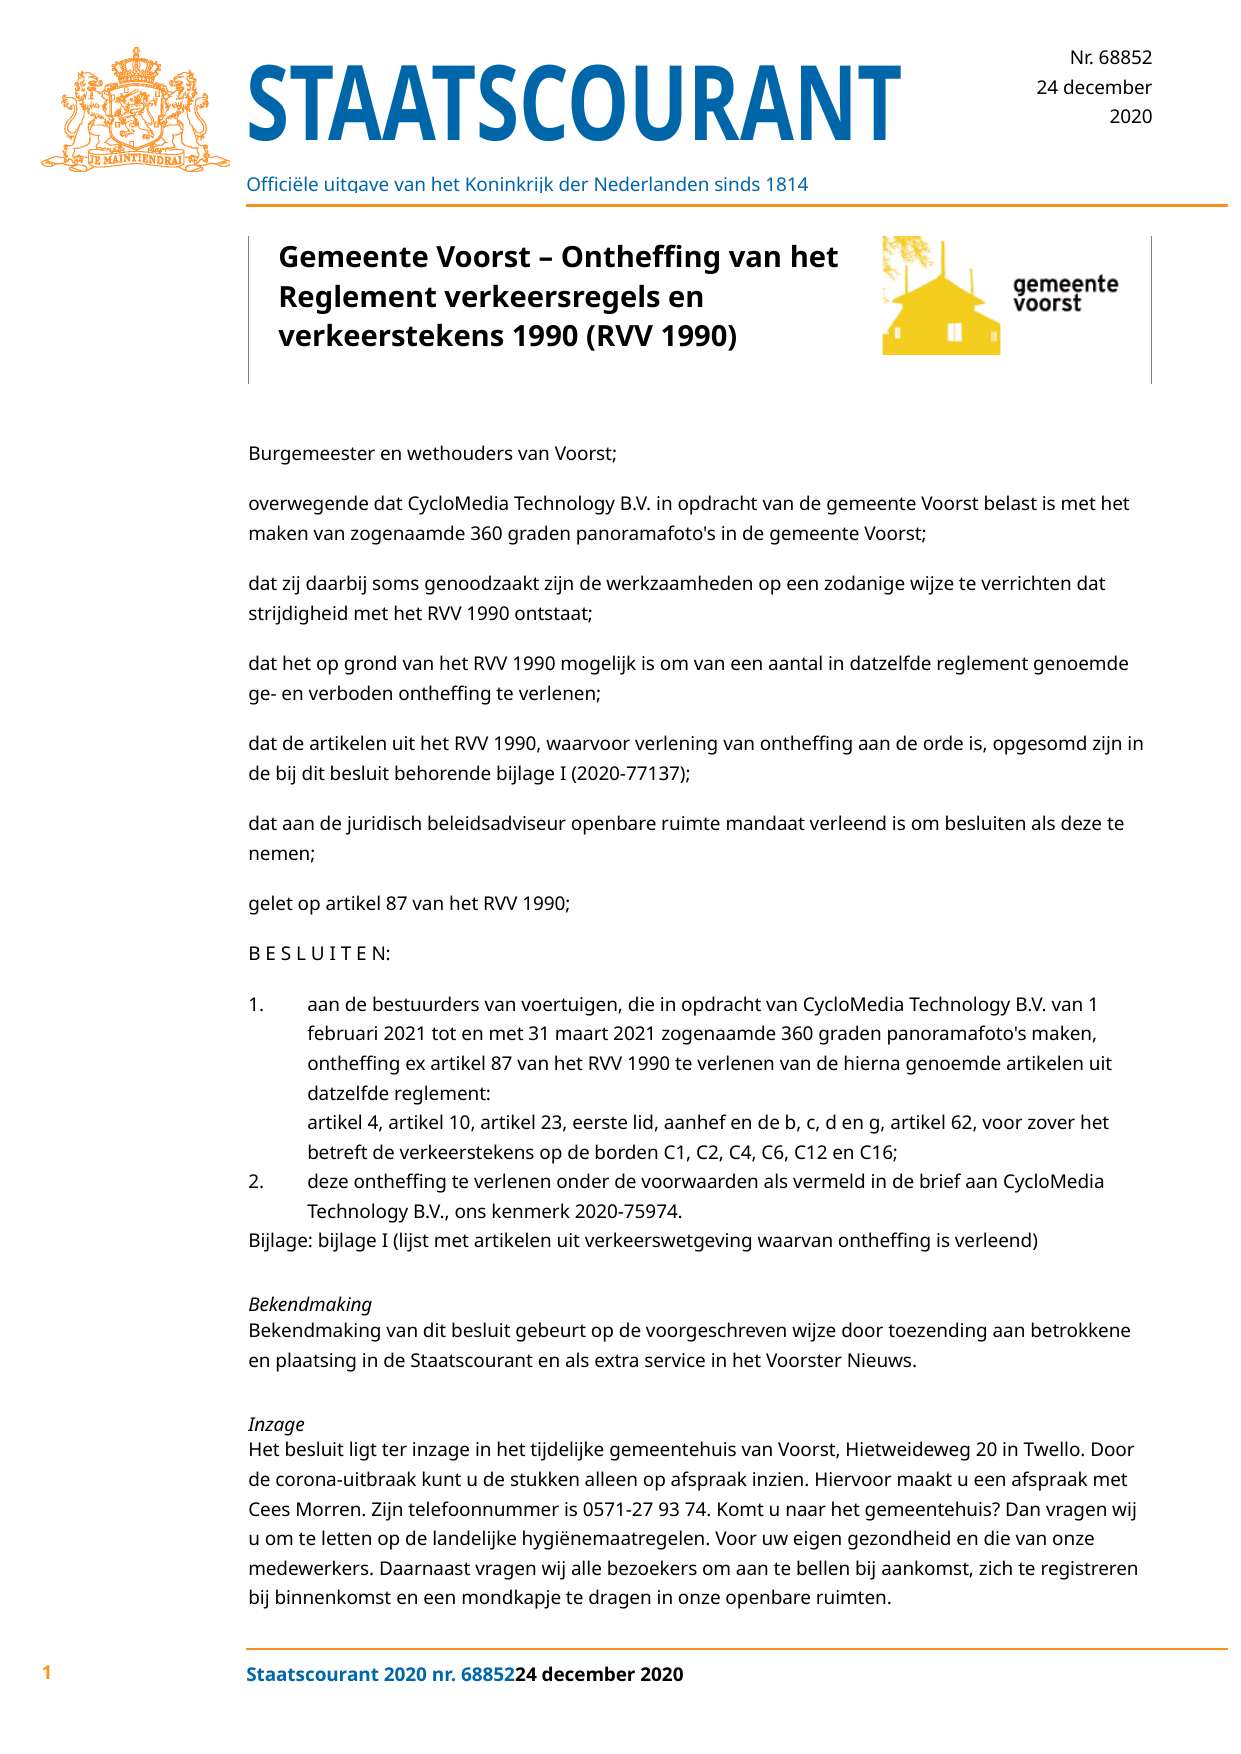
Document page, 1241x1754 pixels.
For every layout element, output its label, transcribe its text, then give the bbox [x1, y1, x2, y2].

text Het besluit ligt ter inzage in het tijdelijke gemeentehuis van Voorst, Hietweideweg 20 in Twello. Door de corona-uitbraak kunt u de stukken alleen op afspraak inzien. Hiervoor maakt u een afspraak met Cees Morren. Zijn telefoonnummer is 0571-27 93 74. Komt u naar het gemeentehuis? Dan vragen wij u om te letten op de landelijke hygiënemaatregelen. Voor uw eigen gezondheid en die van onze medewerkers. Daarnaast vragen wij alle bezoekers om aan te bellen bij aankomst, zich te registreren bij binnenkomst en een mondkapje te dragen in onze openbare ruimten. [248, 1437, 1152, 1610]
picture [882, 236, 1119, 355]
list aan de bestuurders van voertuigen, die in opdracht van CycloMedia Technology B.V. van 1 februari 2021 tot en met 31 maart 2021 zogenaamde 360 graden panoramafoto's maken, ontheffing ex artikel 87 van het RVV 1990 te verlenen van de hierna genoemde artikelen uit datzelfde reglement: [248, 991, 1152, 1105]
text Bekendmaking [248, 1292, 1152, 1317]
picture [41, 47, 231, 172]
text dat het op grond van het RVV 1990 mogelijk is om van een aantal in datzelfde reglement genoemde ge- en verboden ontheffing te verlenen; [248, 650, 1152, 705]
text overwegende dat CycloMedia Technology B.V. in opdracht van de gemeente Voorst belast is met het maken van zogenaamde 360 graden panoramafoto's in de gemeente Voorst; [248, 490, 1152, 545]
table_header Gemeente Voorst – Ontheffing van het Reglement verkeersregels en verkeerstekens 1990 (RVV 1990) [249, 236, 850, 384]
table_header [850, 236, 1151, 384]
text B E S L U I T E N: [248, 941, 1152, 966]
list deze ontheffing te verlenen onder de voorwaarden als vermeld in de brief aan CycloMedia Technology B.V., ons kenmerk 2020-75974. [248, 1168, 1152, 1224]
text Bijlage: bijlage I (lijst met artikelen uit verkeerswetgeving waarvan ontheffing is verleend) [248, 1228, 1152, 1253]
text dat zij daarbij soms genoodzaakt zijn de werkzaamheden op een zodanige wijze te verrichten dat strijdigheid met het RVV 1990 ontstaat; [248, 570, 1152, 625]
text dat aan de juridisch beleidsadviseur openbare ruimte mandaat verleend is om besluiten als deze te nemen; [248, 810, 1152, 865]
text Burgemeester en wethouders van Voorst; [248, 440, 1152, 465]
list artikel 4, artikel 10, artikel 23, eerste lid, aanhef en de b, c, d en g, artikel 62, voor zover het betreft de verkeerstekens op de borden C1, C2, C4, C6, C12 en C16; [248, 1109, 1152, 1164]
text dat de artikelen uit het RVV 1990, waarvoor verlening van ontheffing aan de orde is, opgesomd zijn in de bij dit besluit behorende bijlage I (2020-77137); [248, 730, 1152, 785]
text gelet op artikel 87 van het RVV 1990; [248, 890, 1152, 916]
text Inzage [248, 1411, 1152, 1437]
text Bekendmaking van dit besluit gebeurt op de voorgeschreven wijze door toezending aan betrokkene en plaatsing in de Staatscourant en als extra service in het Voorster Nieuws. [248, 1317, 1152, 1373]
